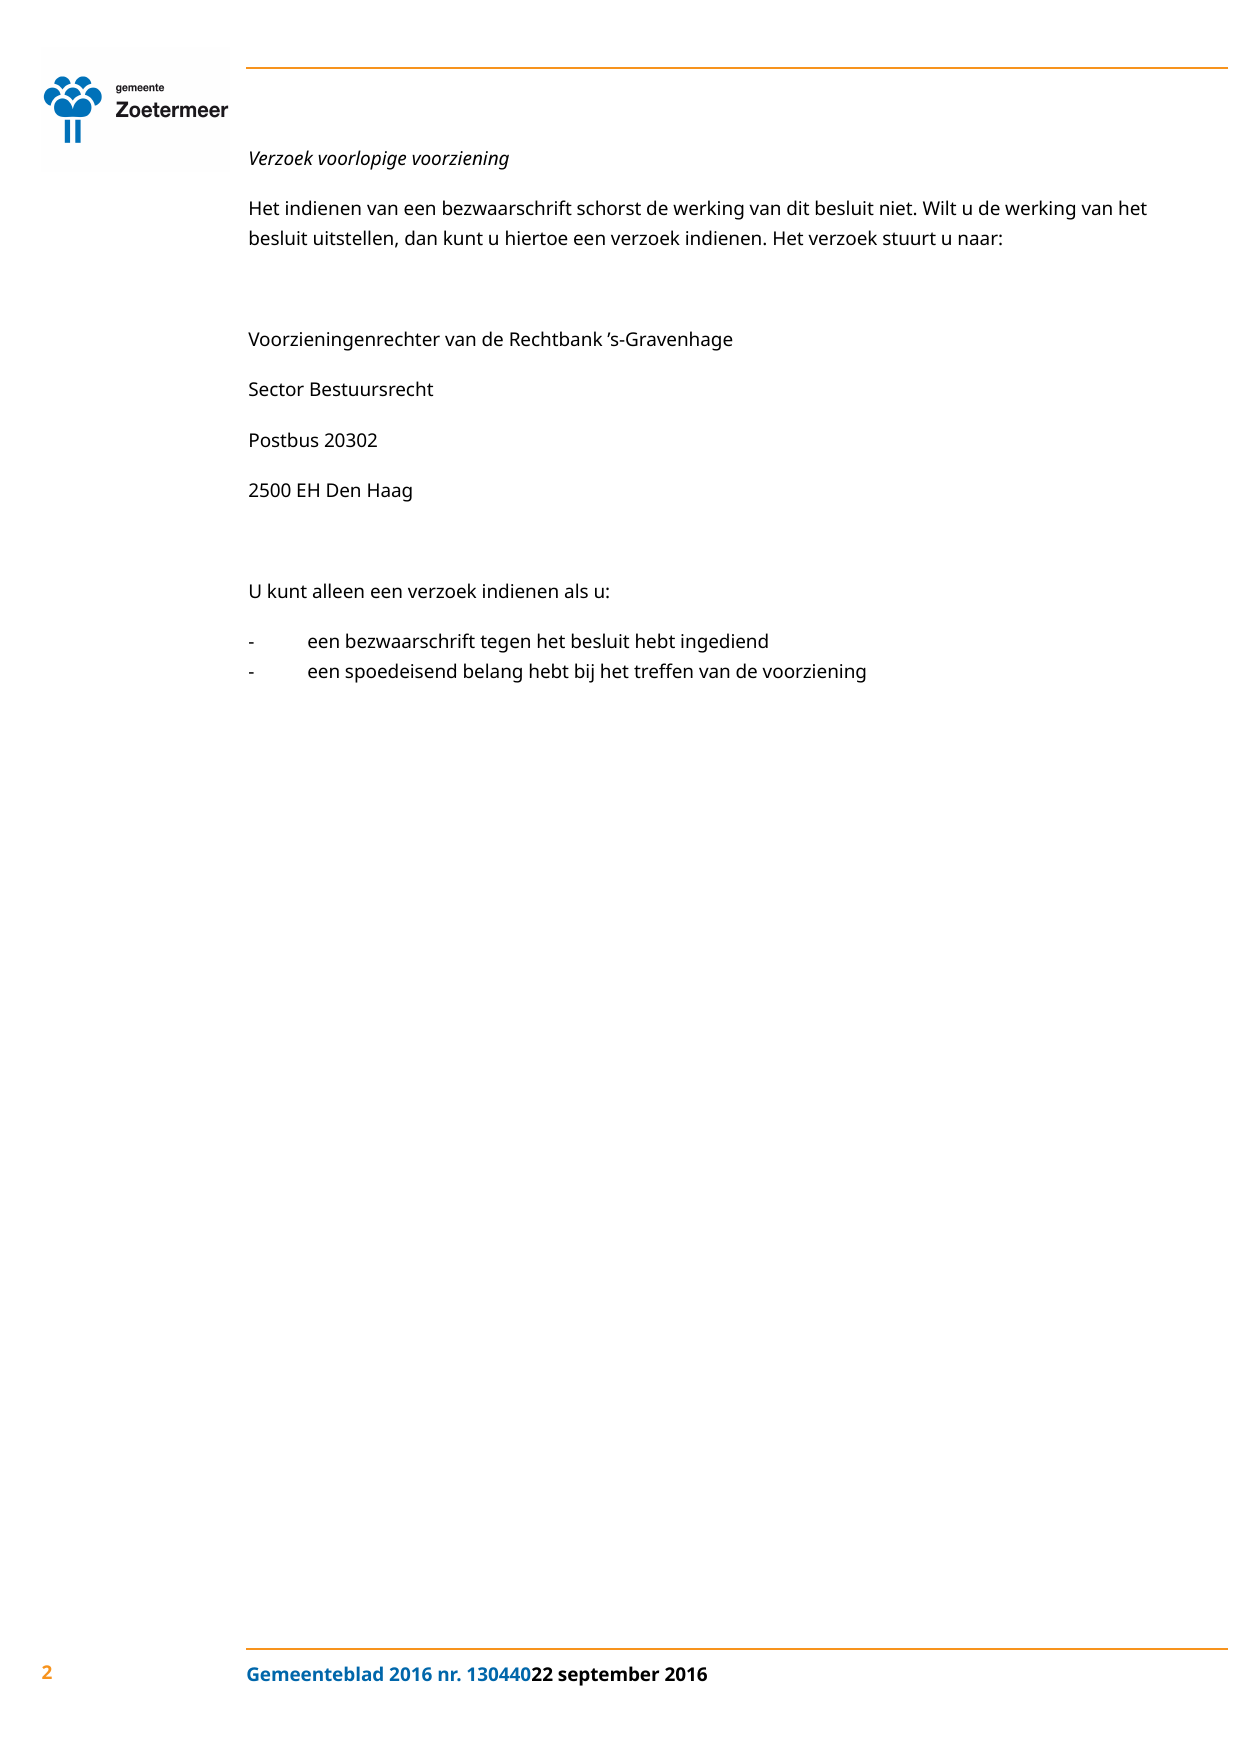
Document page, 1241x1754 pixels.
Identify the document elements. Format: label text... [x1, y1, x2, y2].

text Verzoek voorlopige voorziening [248, 145, 1152, 171]
text Voorzieningenrechter van de Rechtbank ’s-Gravenhage [248, 326, 1152, 352]
list een spoedeisend belang hebt bij het treffen van de voorziening [248, 658, 1152, 684]
text Sector Bestuursrecht [248, 376, 1152, 402]
text 2500 EH Den Haag [248, 477, 1152, 503]
text Postbus 20302 [248, 427, 1152, 453]
picture [41, 47, 231, 172]
text Het indienen van een bezwaarschrift schorst de werking van dit besluit niet. Wilt u de werking van het besluit uitstellen, dan kunt u hiertoe een verzoek indienen. Het verzoek stuurt u naar: [248, 196, 1152, 251]
list een bezwaarschrift tegen het besluit hebt ingediend [248, 628, 1152, 654]
text U kunt alleen een verzoek indienen als u: [248, 578, 1152, 604]
